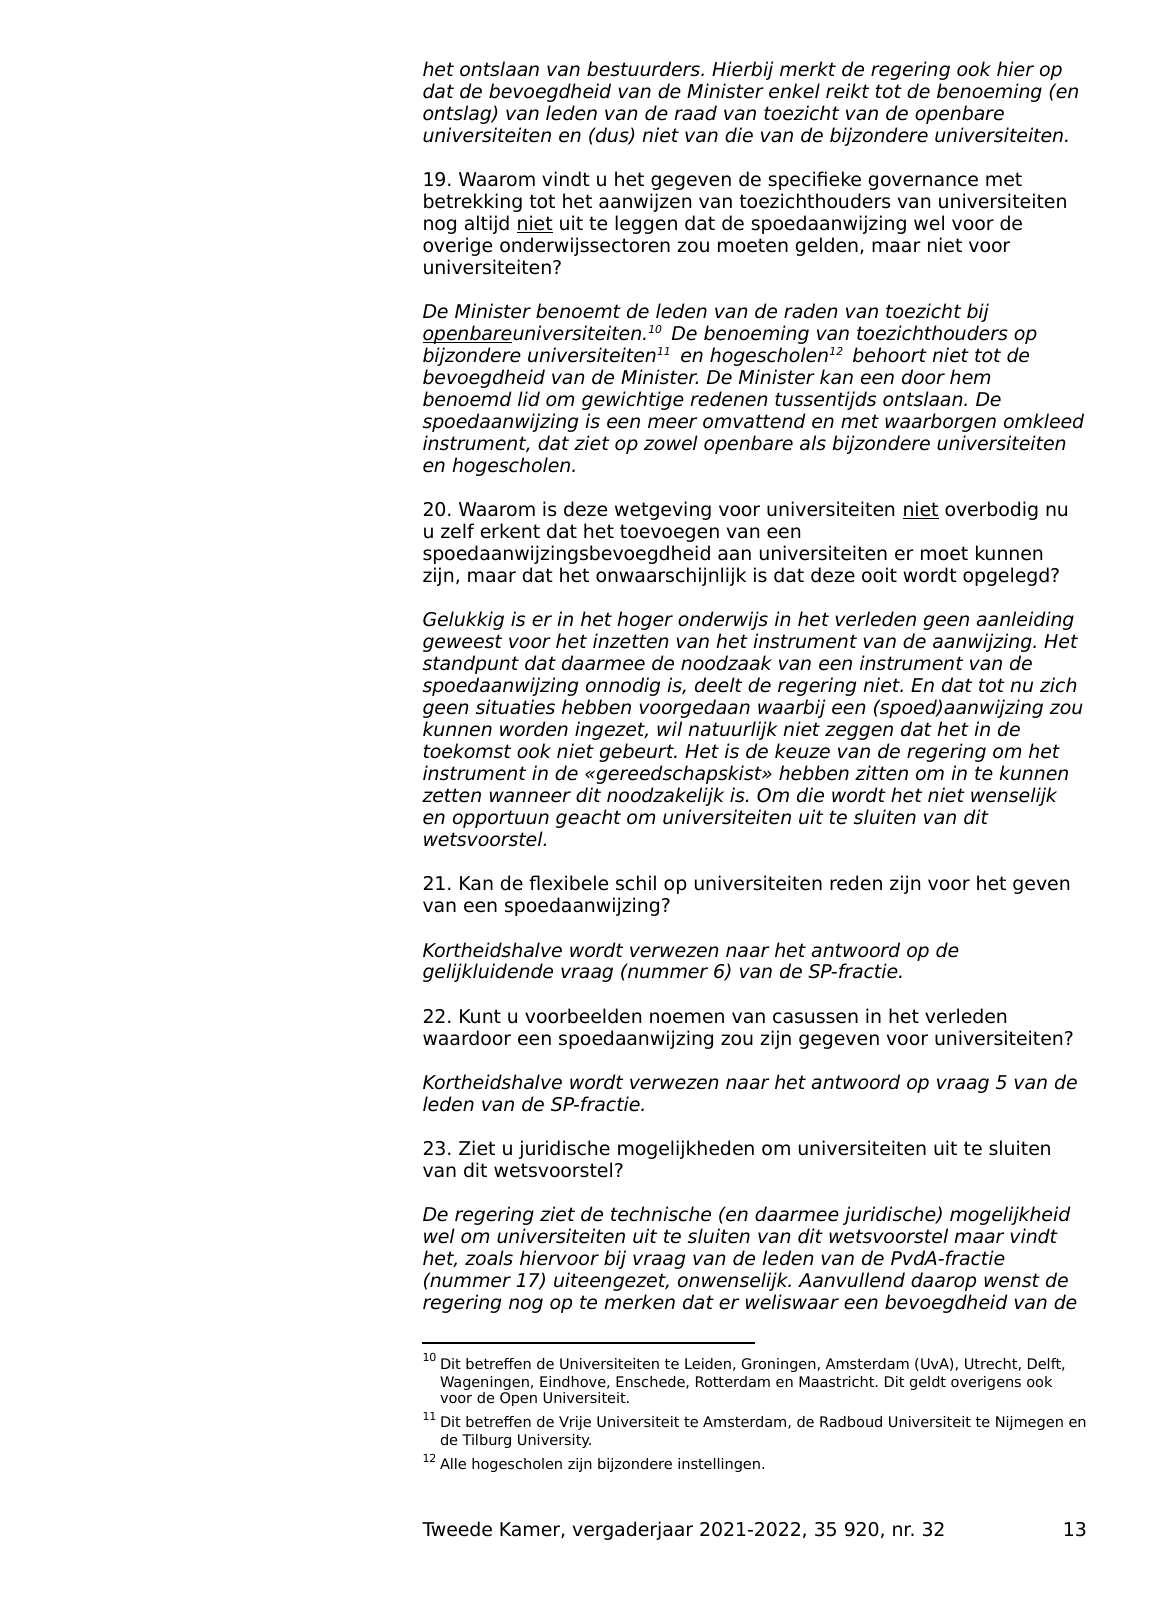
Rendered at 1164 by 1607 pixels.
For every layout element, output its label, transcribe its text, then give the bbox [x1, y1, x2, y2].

text Alle hogescholen zijn bijzondere instellingen. [422, 1452, 1087, 1474]
text Dit betreffen de Universiteiten te Leiden, Groningen, Amsterdam (UvA), Utrecht, Delft, Wageningen, Eindhove, Enschede, Rotterdam en Maastricht. Dit geldt overigens ook voor de Open Universiteit. [422, 1352, 1087, 1407]
text 19. Waarom vindt u het gegeven de specifieke governance met betrekking tot het aanwijzen van toezichthouders van universiteiten nog altijd niet uit te leggen dat de spoedaanwijzing wel voor de overige onderwijssectoren zou moeten gelden, maar niet voor universiteiten? [422, 169, 1087, 279]
text het ontslaan van bestuurders. Hierbij merkt de regering ook hier op dat de bevoegdheid van de Minister enkel reikt tot de benoeming (en ontslag) van leden van de raad van toezicht van de openbare universiteiten en (dus) niet van die van de bijzondere universiteiten. [422, 59, 1087, 147]
text De Minister benoemt de leden van de raden van toezicht bij openbareuniversiteiten. De benoeming van toezichthouders op bijzondere universiteiten en hogescholen behoort niet tot de bevoegdheid van de Minister. De Minister kan een door hem benoemd lid om gewichtige redenen tussentijds ontslaan. De spoedaanwijzing is een meer omvattend en met waarborgen omkleed instrument, dat ziet op zowel openbare als bijzondere universiteiten en hogescholen. [422, 301, 1087, 477]
text De regering ziet de technische (en daarmee juridische) mogelijkheid wel om universiteiten uit te sluiten van dit wetsvoorstel maar vindt het, zoals hiervoor bij vraag van de leden van de PvdA-fractie (nummer 17) uiteengezet, onwenselijk. Aanvullend daarop wenst de regering nog op te merken dat er weliswaar een bevoegdheid van de [422, 1204, 1087, 1314]
text 21. Kan de flexibele schil op universiteiten reden zijn voor het geven van een spoedaanwijzing? [422, 873, 1087, 917]
text 22. Kunt u voorbeelden noemen van casussen in het verleden waardoor een spoedaanwijzing zou zijn gegeven voor universiteiten? [422, 1006, 1087, 1049]
text Kortheidshalve wordt verwezen naar het antwoord op de gelijkluidende vraag (nummer 6) van de SP-fractie. [422, 939, 1087, 983]
text Gelukkig is er in het hoger onderwijs in het verleden geen aanleiding geweest voor het inzetten van het instrument van de aanwijzing. Het standpunt dat daarmee de noodzaak van een instrument van de spoedaanwijzing onnodig is, deelt de regering niet. En dat tot nu zich geen situaties hebben voorgedaan waarbij een (spoed)aanwijzing zou kunnen worden ingezet, wil natuurlijk niet zeggen dat het in de toekomst ook niet gebeurt. Het is de keuze van de regering om het instrument in de «gereedschapskist» hebben zitten om in te kunnen zetten wanneer dit noodzakelijk is. Om die wordt het niet wenselijk en opportuun geacht om universiteiten uit te sluiten van dit wetsvoorstel. [422, 609, 1087, 851]
text 20. Waarom is deze wetgeving voor universiteiten niet overbodig nu u zelf erkent dat het toevoegen van een spoedaanwijzingsbevoegdheid aan universiteiten er moet kunnen zijn, maar dat het onwaarschijnlijk is dat deze ooit wordt opgelegd? [422, 499, 1087, 587]
text 23. Ziet u juridische mogelijkheden om universiteiten uit te sluiten van dit wetsvoorstel? [422, 1138, 1087, 1182]
text Kortheidshalve wordt verwezen naar het antwoord op vraag 5 van de leden van de SP-fractie. [422, 1072, 1087, 1116]
text Dit betreffen de Vrije Universiteit te Amsterdam, de Radboud Universiteit te Nijmegen en de Tilburg University. [422, 1410, 1087, 1449]
